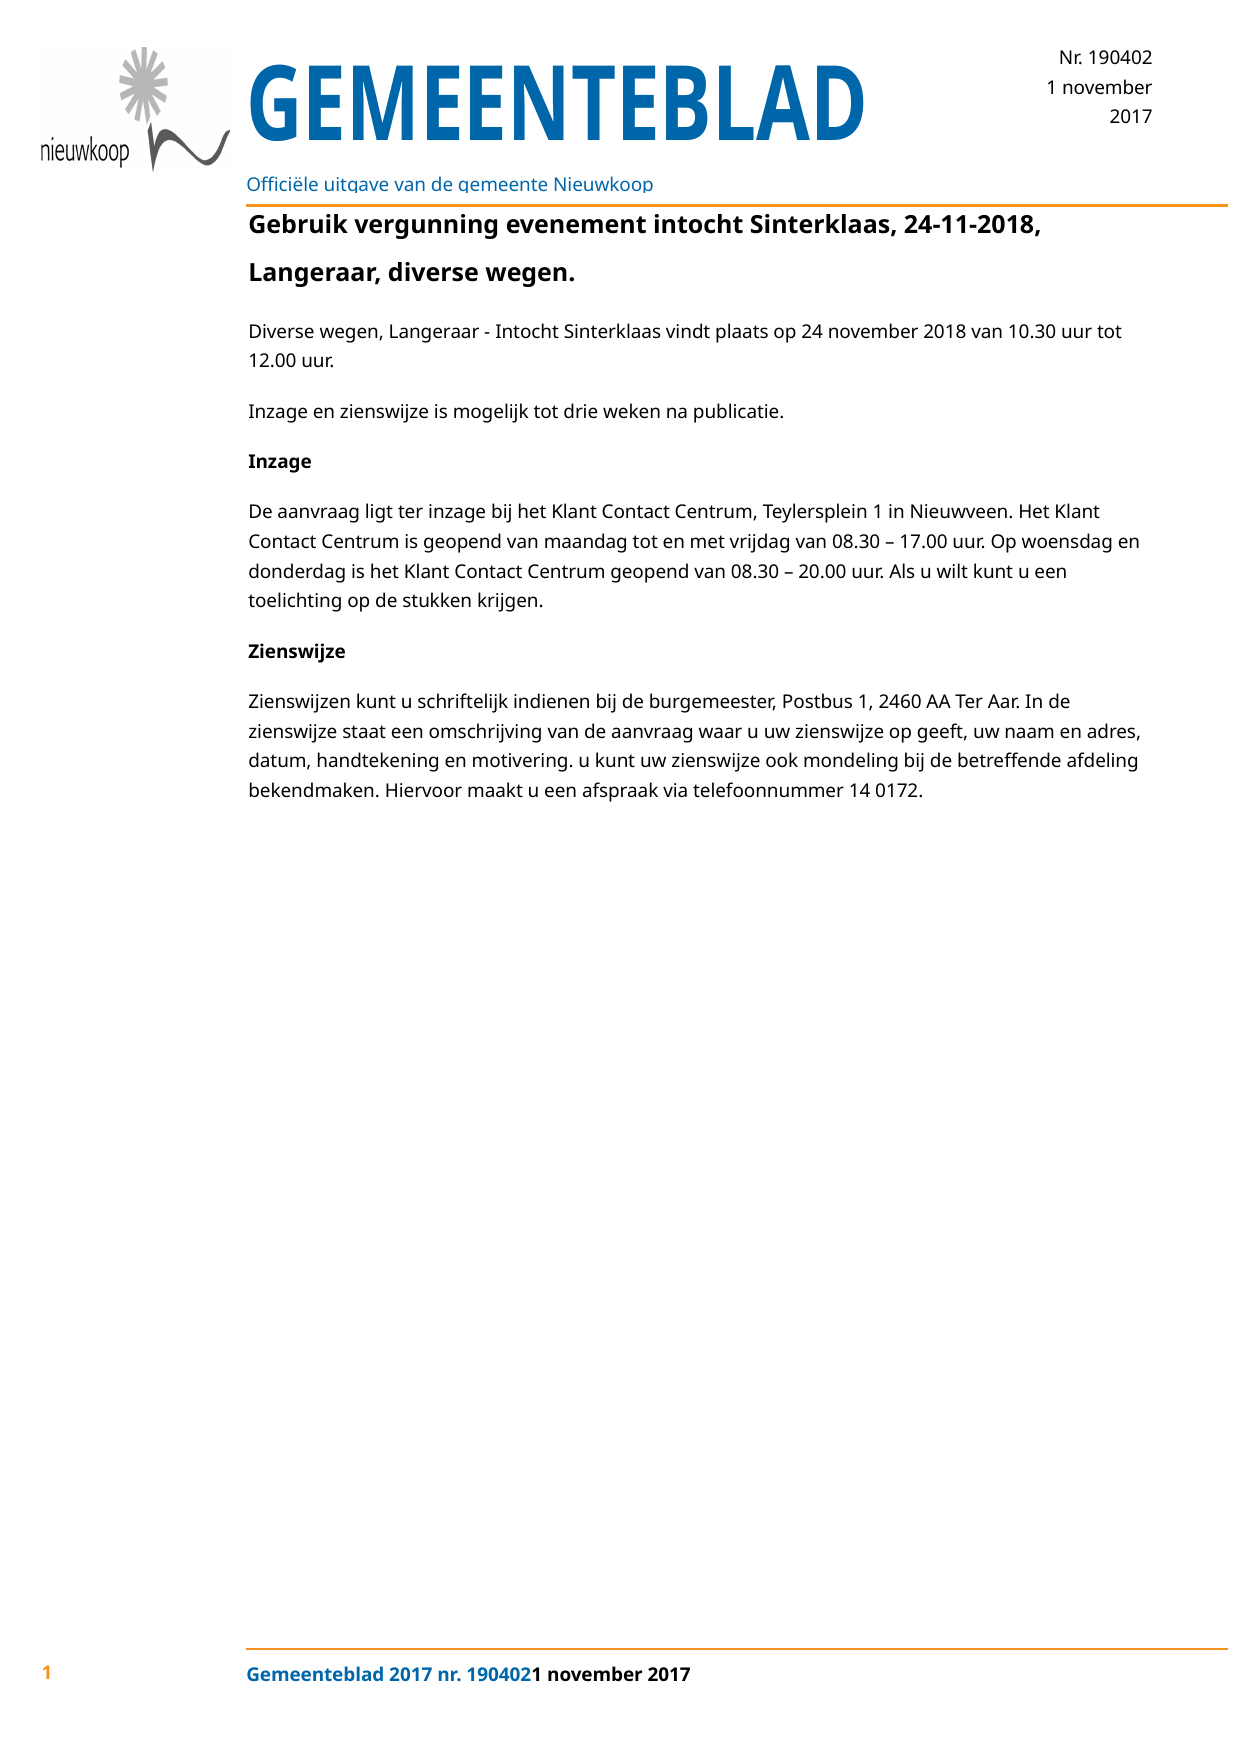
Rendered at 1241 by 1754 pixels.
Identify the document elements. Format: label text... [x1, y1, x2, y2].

text De aanvraag ligt ter inzage bij het Klant Contact Centrum, Teylersplein 1 in Nieuwveen. Het Klant Contact Centrum is geopend van maandag tot en met vrijdag van 08.30 – 17.00 uur. Op woensdag en donderdag is het Klant Contact Centrum geopend van 08.30 – 20.00 uur. Als u wilt kunt u een toelichting op de stukken krijgen. [248, 499, 1152, 613]
text Gebruik vergunning evenement intocht Sinterklaas, 24-11-2018, Langeraar, diverse wegen. [248, 207, 1152, 288]
text Zienswijzen kunt u schriftelijk indienen bij de burgemeester, Postbus 1, 2460 AA Ter Aar. In de zienswijze staat een omschrijving van de aanvraag waar u uw zienswijze op geeft, uw naam en adres, datum, handtekening en motivering. u kunt uw zienswijze ook mondeling bij de betreffende afdeling bekendmaken. Hiervoor maakt u een afspraak via telefoonnummer 14 0172. [248, 688, 1152, 803]
text Zienswijze [248, 638, 1152, 664]
text Diverse wegen, Langeraar - Intocht Sinterklaas vindt plaats op 24 november 2018 van 10.30 uur tot 12.00 uur. [248, 318, 1152, 373]
picture [41, 47, 231, 172]
text Inzage [248, 448, 1152, 474]
text Inzage en zienswijze is mogelijk tot drie weken na publicatie. [248, 398, 1152, 424]
